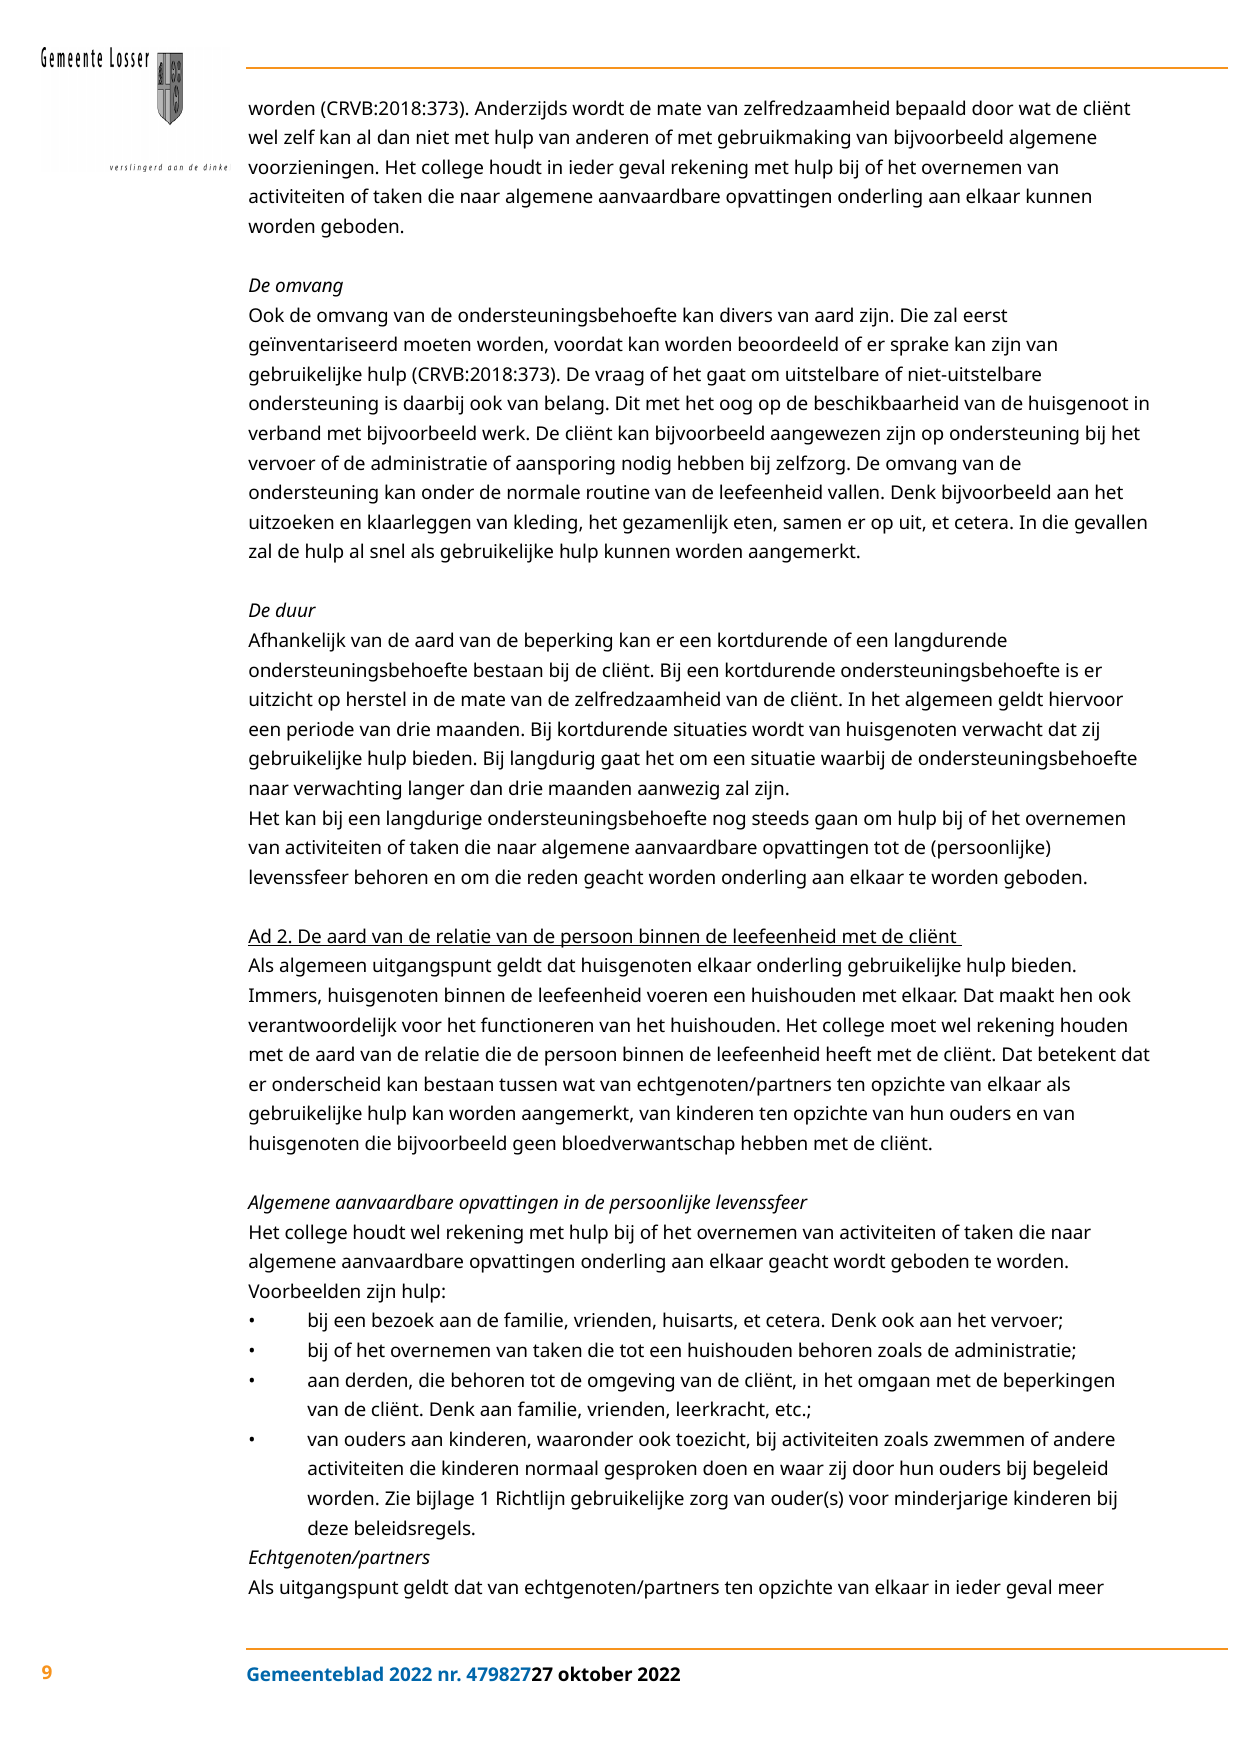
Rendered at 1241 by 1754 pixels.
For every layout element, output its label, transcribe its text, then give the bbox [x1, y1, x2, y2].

text Afhankelijk van de aard van de beperking kan er een kortdurende of een langdurende ondersteuningsbehoefte bestaan bij de cliënt. Bij een kortdurende ondersteuningsbehoefte is er uitzicht op herstel in de mate van de zelfredzaamheid van de cliënt. In het algemeen geldt hiervoor een periode van drie maanden. Bij kortdurende situaties wordt van huisgenoten verwacht dat zij gebruikelijke hulp bieden. Bij langdurig gaat het om een situatie waarbij de ondersteuningsbehoefte naar verwachting langer dan drie maanden aanwezig zal zijn. [248, 627, 1152, 801]
text Ad 2. De aard van de relatie van de persoon binnen de leefeenheid met de cliënt [248, 923, 1152, 949]
text De duur [248, 598, 1152, 623]
list aan derden, die behoren tot de omgeving van de cliënt, in het omgaan met de beperkingen van de cliënt. Denk aan familie, vrienden, leerkracht, etc.; [248, 1367, 1152, 1422]
text Algemene aanvaardbare opvattingen in de persoonlijke levenssfeer [248, 1189, 1152, 1215]
text Ook de omvang van de ondersteuningsbehoefte kan divers van aard zijn. Die zal eerst geïnventariseerd moeten worden, voordat kan worden beoordeeld of er sprake kan zijn van gebruikelijke hulp (CRVB:2018:373). De vraag of het gaat om uitstelbare of niet-uitstelbare ondersteuning is daarbij ook van belang. Dit met het oog op de beschikbaarheid van de huisgenoot in verband met bijvoorbeeld werk. De cliënt kan bijvoorbeeld aangewezen zijn op ondersteuning bij het vervoer of de administratie of aansporing nodig hebben bij zelfzorg. De omvang van de ondersteuning kan onder de normale routine van de leefeenheid vallen. Denk bijvoorbeeld aan het uitzoeken en klaarleggen van kleding, het gezamenlijk eten, samen er op uit, et cetera. In die gevallen zal de hulp al snel als gebruikelijke hulp kunnen worden aangemerkt. [248, 302, 1152, 564]
list bij een bezoek aan de familie, vrienden, huisarts, et cetera. Denk ook aan het vervoer; [248, 1308, 1152, 1333]
text Het kan bij een langdurige ondersteuningsbehoefte nog steeds gaan om hulp bij of het overnemen van activiteiten of taken die naar algemene aanvaardbare opvattingen tot de (persoonlijke) levenssfeer behoren en om die reden geacht worden onderling aan elkaar te worden geboden. [248, 805, 1152, 890]
text Als uitgangspunt geldt dat van echtgenoten/partners ten opzichte van elkaar in ieder geval meer [248, 1574, 1152, 1600]
text Echtgenoten/partners [248, 1544, 1152, 1570]
text Het college houdt wel rekening met hulp bij of het overnemen van activiteiten of taken die naar algemene aanvaardbare opvattingen onderling aan elkaar geacht wordt geboden te worden. Voorbeelden zijn hulp: [248, 1219, 1152, 1304]
text Als algemeen uitgangspunt geldt dat huisgenoten elkaar onderling gebruikelijke hulp bieden. Immers, huisgenoten binnen de leefeenheid voeren een huishouden met elkaar. Dat maakt hen ook verantwoordelijk voor het functioneren van het huishouden. Het college moet wel rekening houden met de aard van de relatie die de persoon binnen de leefeenheid heeft met de cliënt. Dat betekent dat er onderscheid kan bestaan tussen wat van echtgenoten/partners ten opzichte van elkaar als gebruikelijke hulp kan worden aangemerkt, van kinderen ten opzichte van hun ouders en van huisgenoten die bijvoorbeeld geen bloedverwantschap hebben met de cliënt. [248, 953, 1152, 1156]
list van ouders aan kinderen, waaronder ook toezicht, bij activiteiten zoals zwemmen of andere activiteiten die kinderen normaal gesproken doen en waar zij door hun ouders bij begeleid worden. Zie bijlage 1 Richtlijn gebruikelijke zorg van ouder(s) voor minderjarige kinderen bij deze beleidsregels. [248, 1426, 1152, 1541]
list bij of het overnemen van taken die tot een huishouden behoren zoals de administratie; [248, 1337, 1152, 1363]
picture [41, 47, 231, 172]
text De omvang [248, 272, 1152, 298]
text worden (CRVB:2018:373). Anderzijds wordt de mate van zelfredzaamheid bepaald door wat de cliënt wel zelf kan al dan niet met hulp van anderen of met gebruikmaking van bijvoorbeeld algemene voorzieningen. Het college houdt in ieder geval rekening met hulp bij of het overnemen van activiteiten of taken die naar algemene aanvaardbare opvattingen onderling aan elkaar kunnen worden geboden. [248, 95, 1152, 239]
